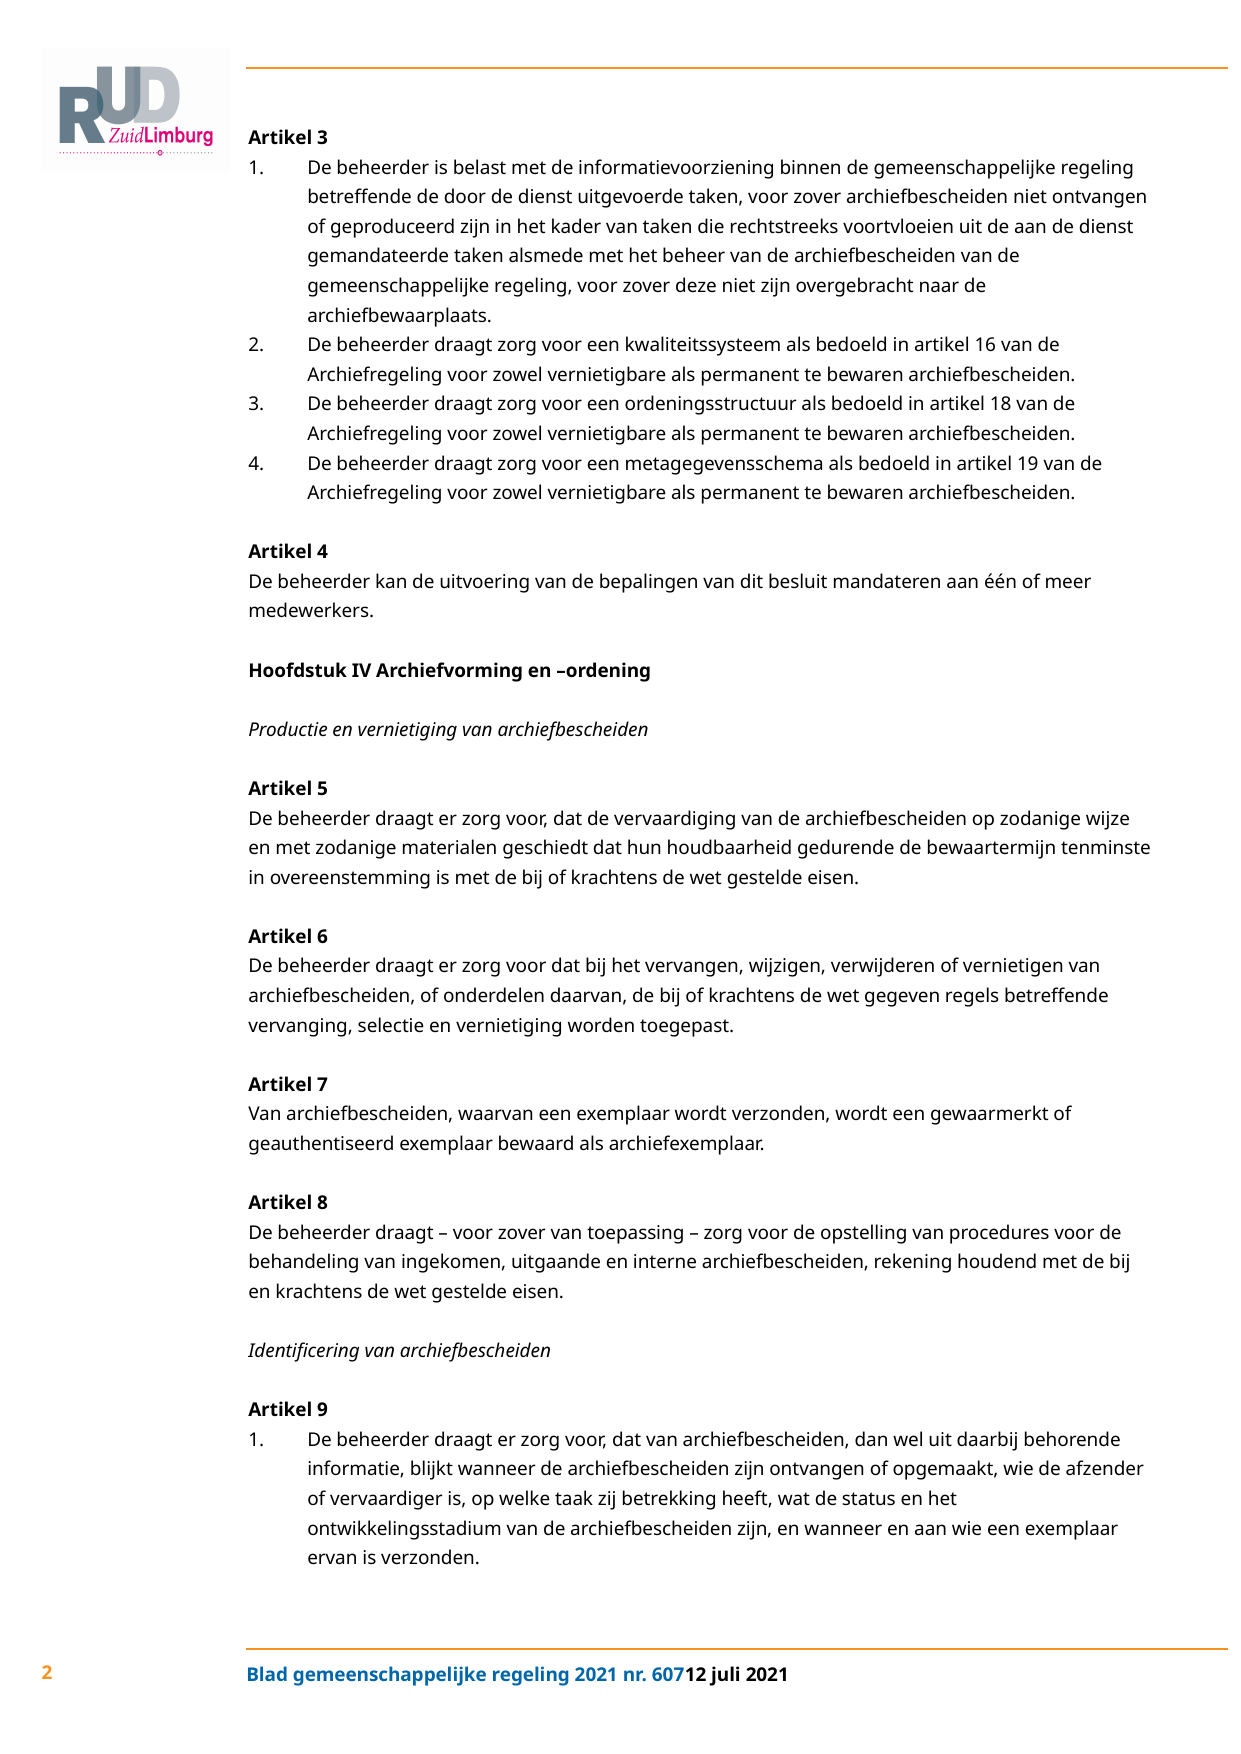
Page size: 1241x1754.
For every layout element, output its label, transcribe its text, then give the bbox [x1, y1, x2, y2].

list De beheerder draagt zorg voor een metagegevensschema als bedoeld in artikel 19 van de Archiefregeling voor zowel vernietigbare als permanent te bewaren archiefbescheiden. [248, 450, 1152, 505]
text Identificering van archiefbescheiden [248, 1337, 1152, 1363]
text Artikel 7 [248, 1071, 1152, 1097]
picture [41, 47, 231, 172]
text Artikel 3 [248, 124, 1152, 150]
text Artikel 9 [248, 1396, 1152, 1422]
list De beheerder draagt zorg voor een kwaliteitssysteem als bedoeld in artikel 16 van de Archiefregeling voor zowel vernietigbare als permanent te bewaren archiefbescheiden. [248, 331, 1152, 387]
list De beheerder draagt er zorg voor, dat van archiefbescheiden, dan wel uit daarbij behorende informatie, blijkt wanneer de archiefbescheiden zijn ontvangen of opgemaakt, wie de afzender of vervaardiger is, op welke taak zij betrekking heeft, wat de status en het ontwikkelingsstadium van de archiefbescheiden zijn, en wanneer en aan wie een exemplaar ervan is verzonden. [248, 1426, 1152, 1570]
text Artikel 5 [248, 775, 1152, 801]
list De beheerder draagt zorg voor een ordeningsstructuur als bedoeld in artikel 18 van de Archiefregeling voor zowel vernietigbare als permanent te bewaren archiefbescheiden. [248, 391, 1152, 446]
text Hoofdstuk IV Archiefvorming en –ordening [248, 657, 1152, 683]
text De beheerder draagt er zorg voor dat bij het vervangen, wijzigen, verwijderen of vernietigen van archiefbescheiden, of onderdelen daarvan, de bij of krachtens de wet gegeven regels betreffende vervanging, selectie en vernietiging worden toegepast. [248, 953, 1152, 1038]
text De beheerder kan de uitvoering van de bepalingen van dit besluit mandateren aan één of meer medewerkers. [248, 568, 1152, 623]
text Artikel 4 [248, 538, 1152, 564]
text Van archiefbescheiden, waarvan een exemplaar wordt verzonden, wordt een gewaarmerkt of geauthentiseerd exemplaar bewaard als archiefexemplaar. [248, 1101, 1152, 1156]
text De beheerder draagt – voor zover van toepassing – zorg voor de opstelling van procedures voor de behandeling van ingekomen, uitgaande en interne archiefbescheiden, rekening houdend met de bij en krachtens de wet gestelde eisen. [248, 1219, 1152, 1304]
text Artikel 6 [248, 923, 1152, 949]
text Artikel 8 [248, 1189, 1152, 1215]
text Productie en vernietiging van archiefbescheiden [248, 716, 1152, 742]
list De beheerder is belast met de informatievoorziening binnen de gemeenschappelijke regeling betreffende de door de dienst uitgevoerde taken, voor zover archiefbescheiden niet ontvangen of geproduceerd zijn in het kader van taken die rechtstreeks voortvloeien uit de aan de dienst gemandateerde taken alsmede met het beheer van de archiefbescheiden van de gemeenschappelijke regeling, voor zover deze niet zijn overgebracht naar de archiefbewaarplaats. [248, 154, 1152, 328]
text De beheerder draagt er zorg voor, dat de vervaardiging van de archiefbescheiden op zodanige wijze en met zodanige materialen geschiedt dat hun houdbaarheid gedurende de bewaartermijn tenminste in overeenstemming is met de bij of krachtens de wet gestelde eisen. [248, 805, 1152, 890]
